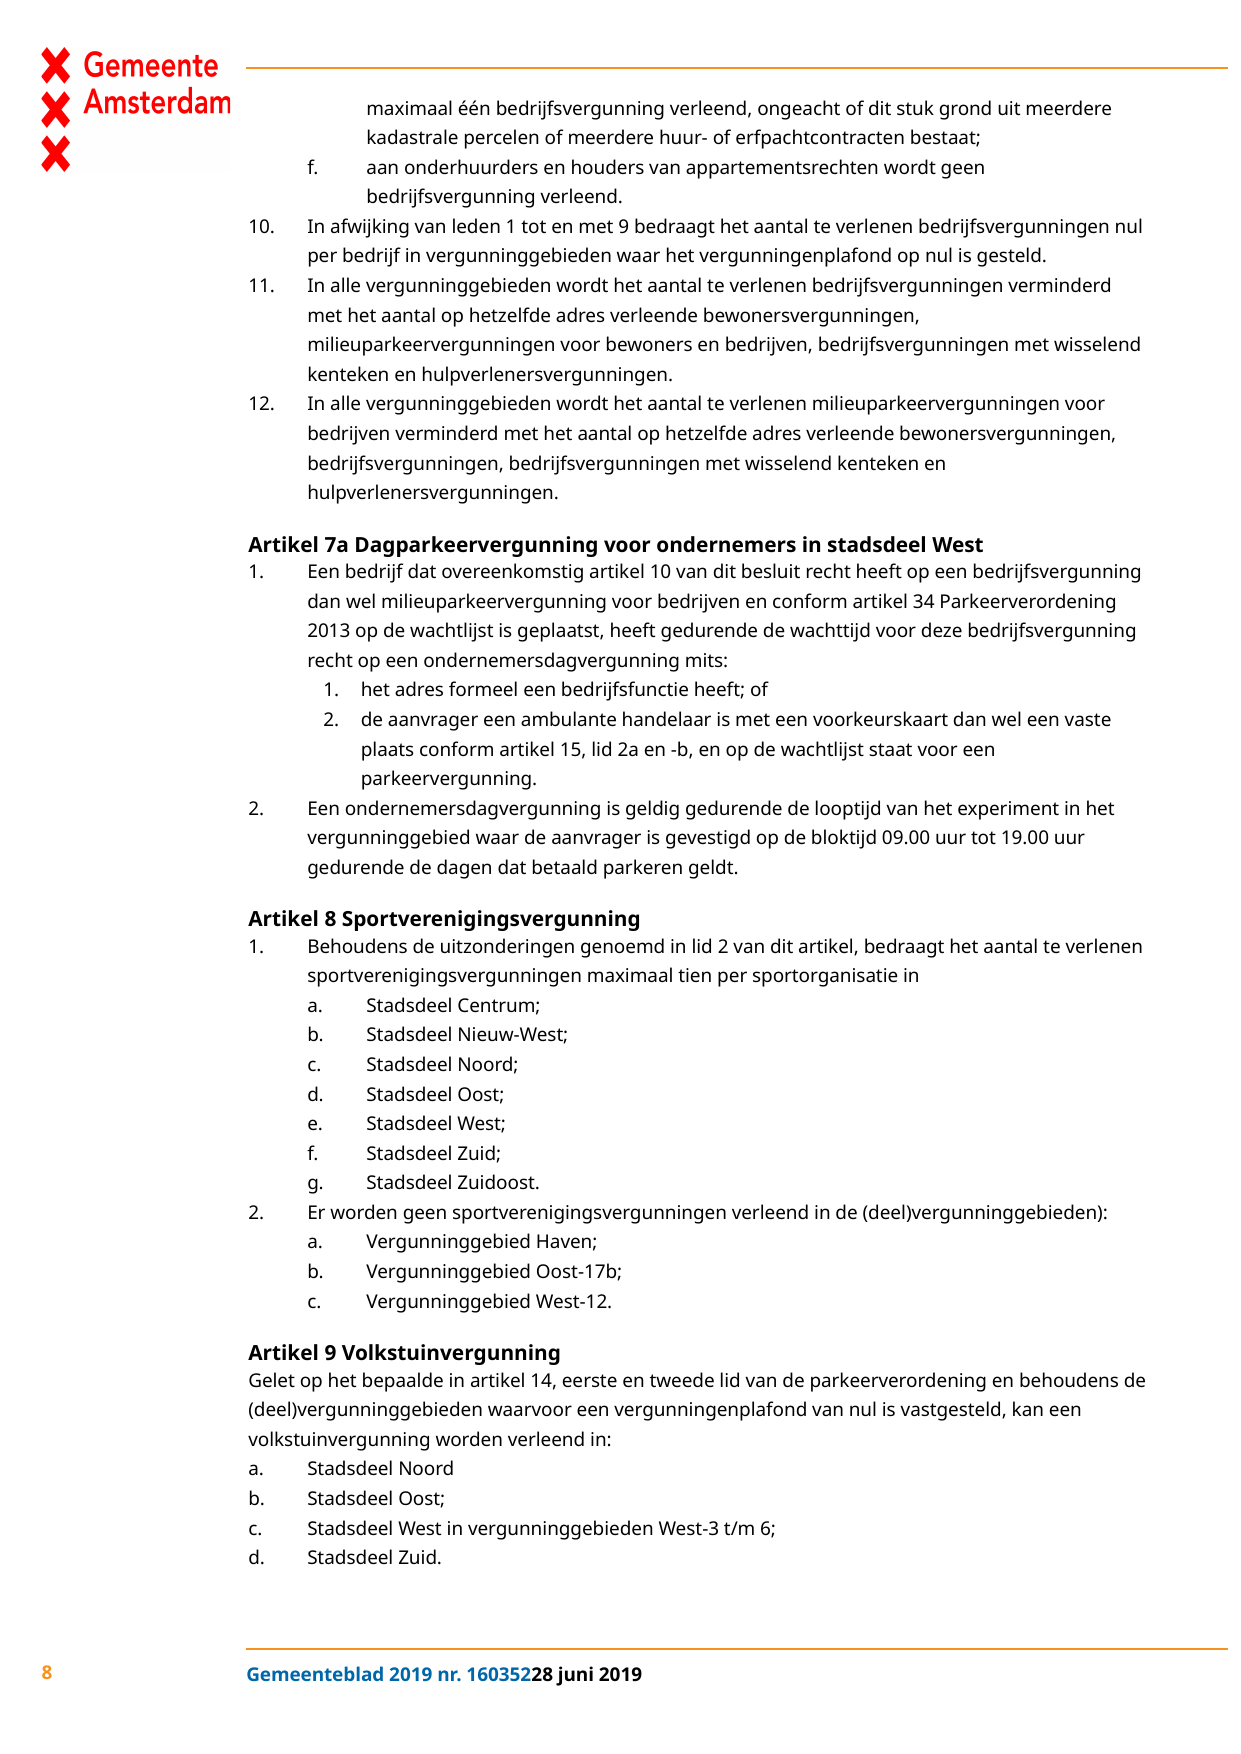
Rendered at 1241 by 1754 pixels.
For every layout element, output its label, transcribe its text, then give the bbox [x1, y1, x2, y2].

text Gelet op het bepaalde in artikel 14, eerste en tweede lid van de parkeerverordening en behoudens de (deel)vergunninggebieden waarvoor een vergunningenplafond van nul is vastgesteld, kan een volkstuinvergunning worden verleend in: [248, 1367, 1152, 1452]
list Vergunninggebied West-12. [307, 1288, 1152, 1314]
list Een bedrijf dat overeenkomstig artikel 10 van dit besluit recht heeft op een bedrijfsvergunning dan wel milieuparkeervergunning voor bedrijven en conform artikel 34 Parkeerverordening 2013 op de wachtlijst is geplaatst, heeft gedurende de wachttijd voor deze bedrijfsvergunning recht op een ondernemersdagvergunning mits: [248, 558, 1152, 673]
text Artikel 9 Volkstuinvergunning [248, 1338, 1152, 1367]
list het adres formeel een bedrijfsfunctie heeft; of [323, 677, 1152, 702]
list Een ondernemersdagvergunning is geldig gedurende de looptijd van het experiment in het vergunninggebied waar de aanvrager is gevestigd op de bloktijd 09.00 uur tot 19.00 uur gedurende de dagen dat betaald parkeren geldt. [248, 795, 1152, 880]
list Stadsdeel Oost; [248, 1485, 1152, 1511]
text Artikel 8 Sportverenigingsvergunning [248, 904, 1152, 933]
list Stadsdeel Oost; [307, 1081, 1152, 1107]
list Stadsdeel Zuidoost. [307, 1169, 1152, 1195]
list Stadsdeel West; [307, 1110, 1152, 1136]
list Stadsdeel Zuid. [248, 1544, 1152, 1570]
picture [41, 47, 231, 172]
list Stadsdeel Centrum; [307, 992, 1152, 1018]
list Er worden geen sportverenigingsvergunningen verleend in de (deel)vergunninggebieden): [248, 1199, 1152, 1225]
list Behoudens de uitzonderingen genoemd in lid 2 van dit artikel, bedraagt het aantal te verlenen sportverenigingsvergunningen maximaal tien per sportorganisatie in [248, 933, 1152, 988]
list Stadsdeel Noord; [307, 1051, 1152, 1077]
list de aanvrager een ambulante handelaar is met een voorkeurskaart dan wel een vaste plaats conform artikel 15, lid 2a en -b, en op de wachtlijst staat voor een parkeervergunning. [323, 706, 1152, 791]
list Stadsdeel Nieuw-West; [307, 1022, 1152, 1047]
list Stadsdeel Noord [248, 1456, 1152, 1481]
list Vergunninggebied Haven; [307, 1229, 1152, 1254]
text Artikel 7a Dagparkeervergunning voor ondernemers in stadsdeel West [248, 530, 1152, 558]
list In afwijking van leden 1 tot en met 9 bedraagt het aantal te verlenen bedrijfsvergunningen nul per bedrijf in vergunninggebieden waar het vergunningenplafond op nul is gesteld. [248, 213, 1152, 268]
list Stadsdeel West in vergunninggebieden West-3 t/m 6; [248, 1515, 1152, 1540]
list Vergunninggebied Oost-17b; [307, 1258, 1152, 1284]
list Stadsdeel Zuid; [307, 1140, 1152, 1166]
list In alle vergunninggebieden wordt het aantal te verlenen milieuparkeervergunningen voor bedrijven verminderd met het aantal op hetzelfde adres verleende bewonersvergunningen, bedrijfsvergunningen, bedrijfsvergunningen met wisselend kenteken en hulpverlenersvergunningen. [248, 391, 1152, 505]
list maximaal één bedrijfsvergunning verleend, ongeacht of dit stuk grond uit meerdere kadastrale percelen of meerdere huur- of erfpachtcontracten bestaat; [307, 95, 1152, 150]
list In alle vergunninggebieden wordt het aantal te verlenen bedrijfsvergunningen verminderd met het aantal op hetzelfde adres verleende bewonersvergunningen, milieuparkeervergunningen voor bewoners en bedrijven, bedrijfsvergunningen met wisselend kenteken en hulpverlenersvergunningen. [248, 272, 1152, 387]
list aan onderhuurders en houders van appartementsrechten wordt geen bedrijfsvergunning verleend. [307, 154, 1152, 209]
